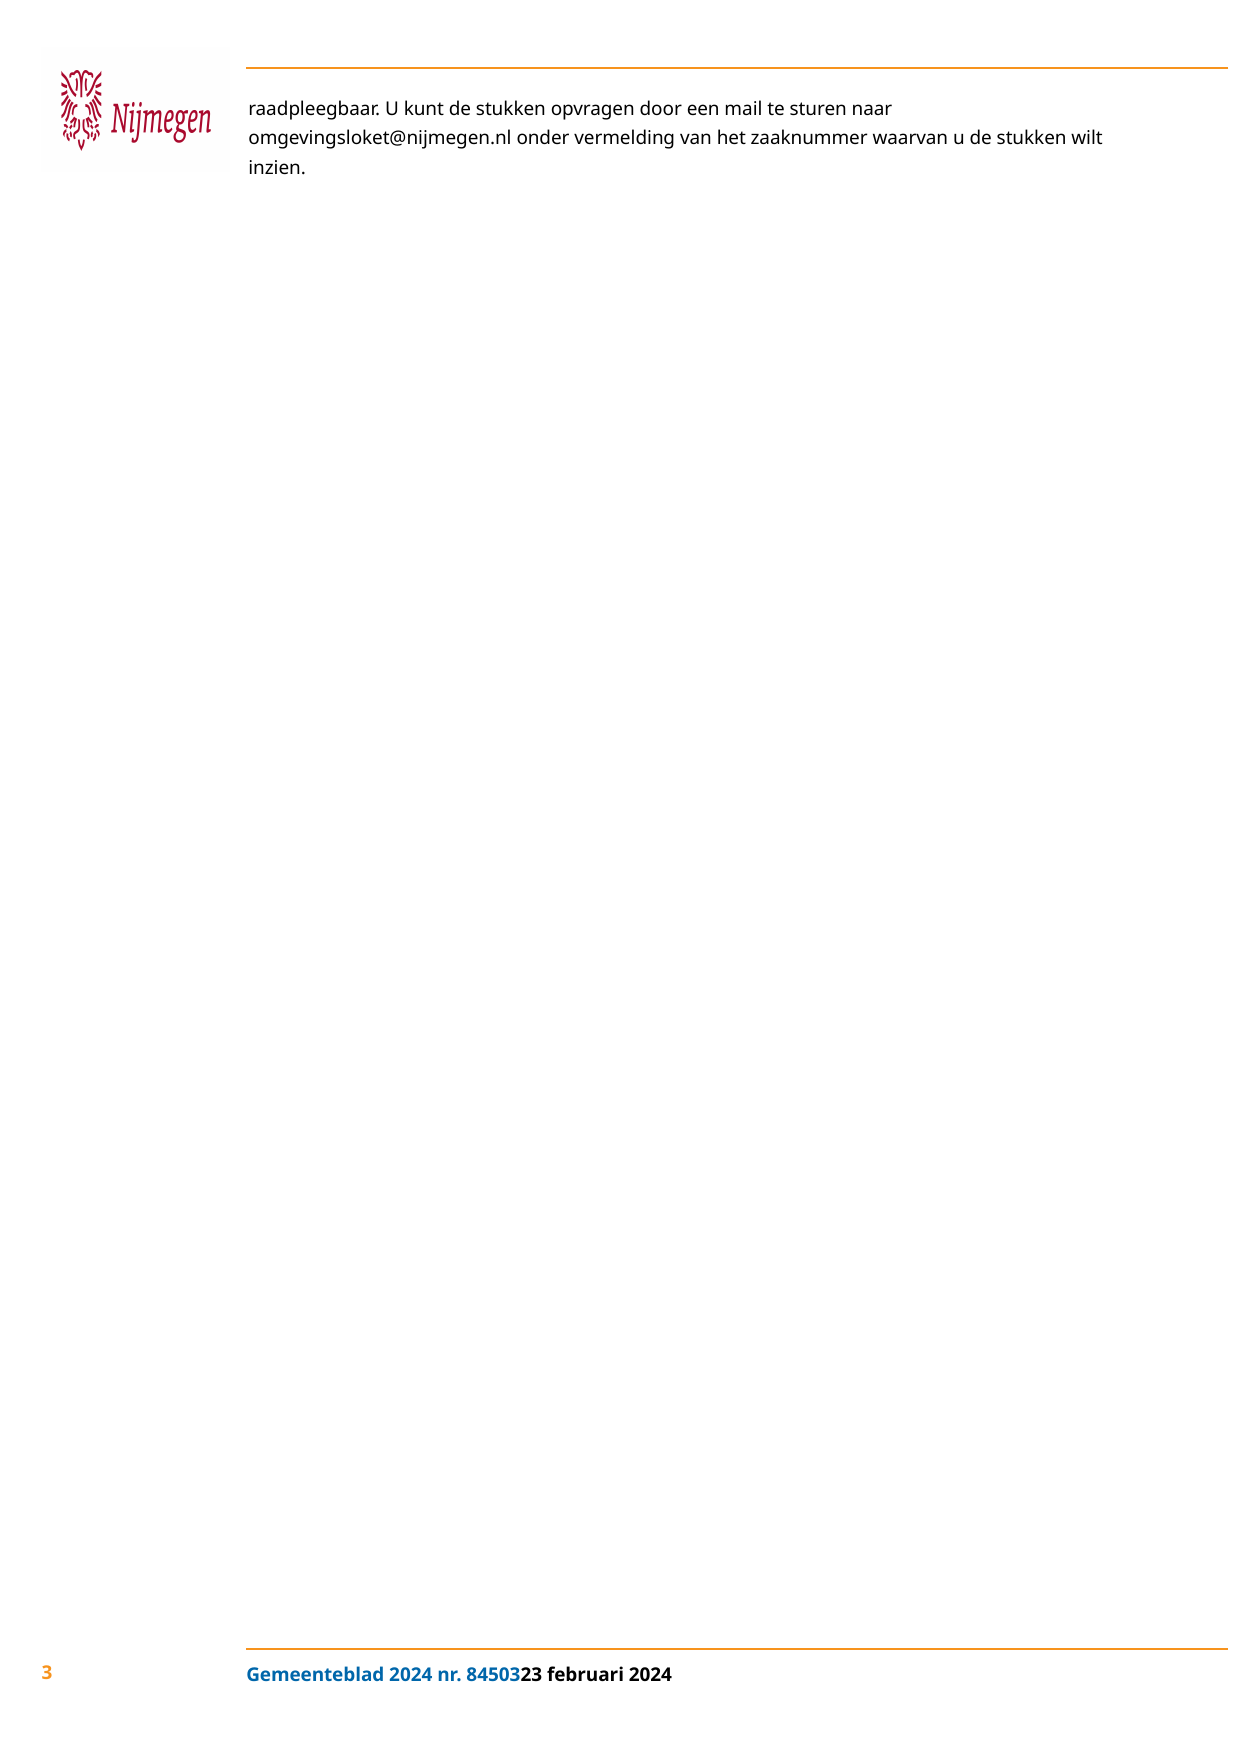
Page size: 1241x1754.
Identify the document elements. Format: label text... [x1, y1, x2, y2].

text raadpleegbaar. U kunt de stukken opvragen door een mail te sturen naar omgevingsloket@nijmegen.nl onder vermelding van het zaaknummer waarvan u de stukken wilt inzien. [248, 95, 1152, 180]
picture [41, 47, 231, 172]
